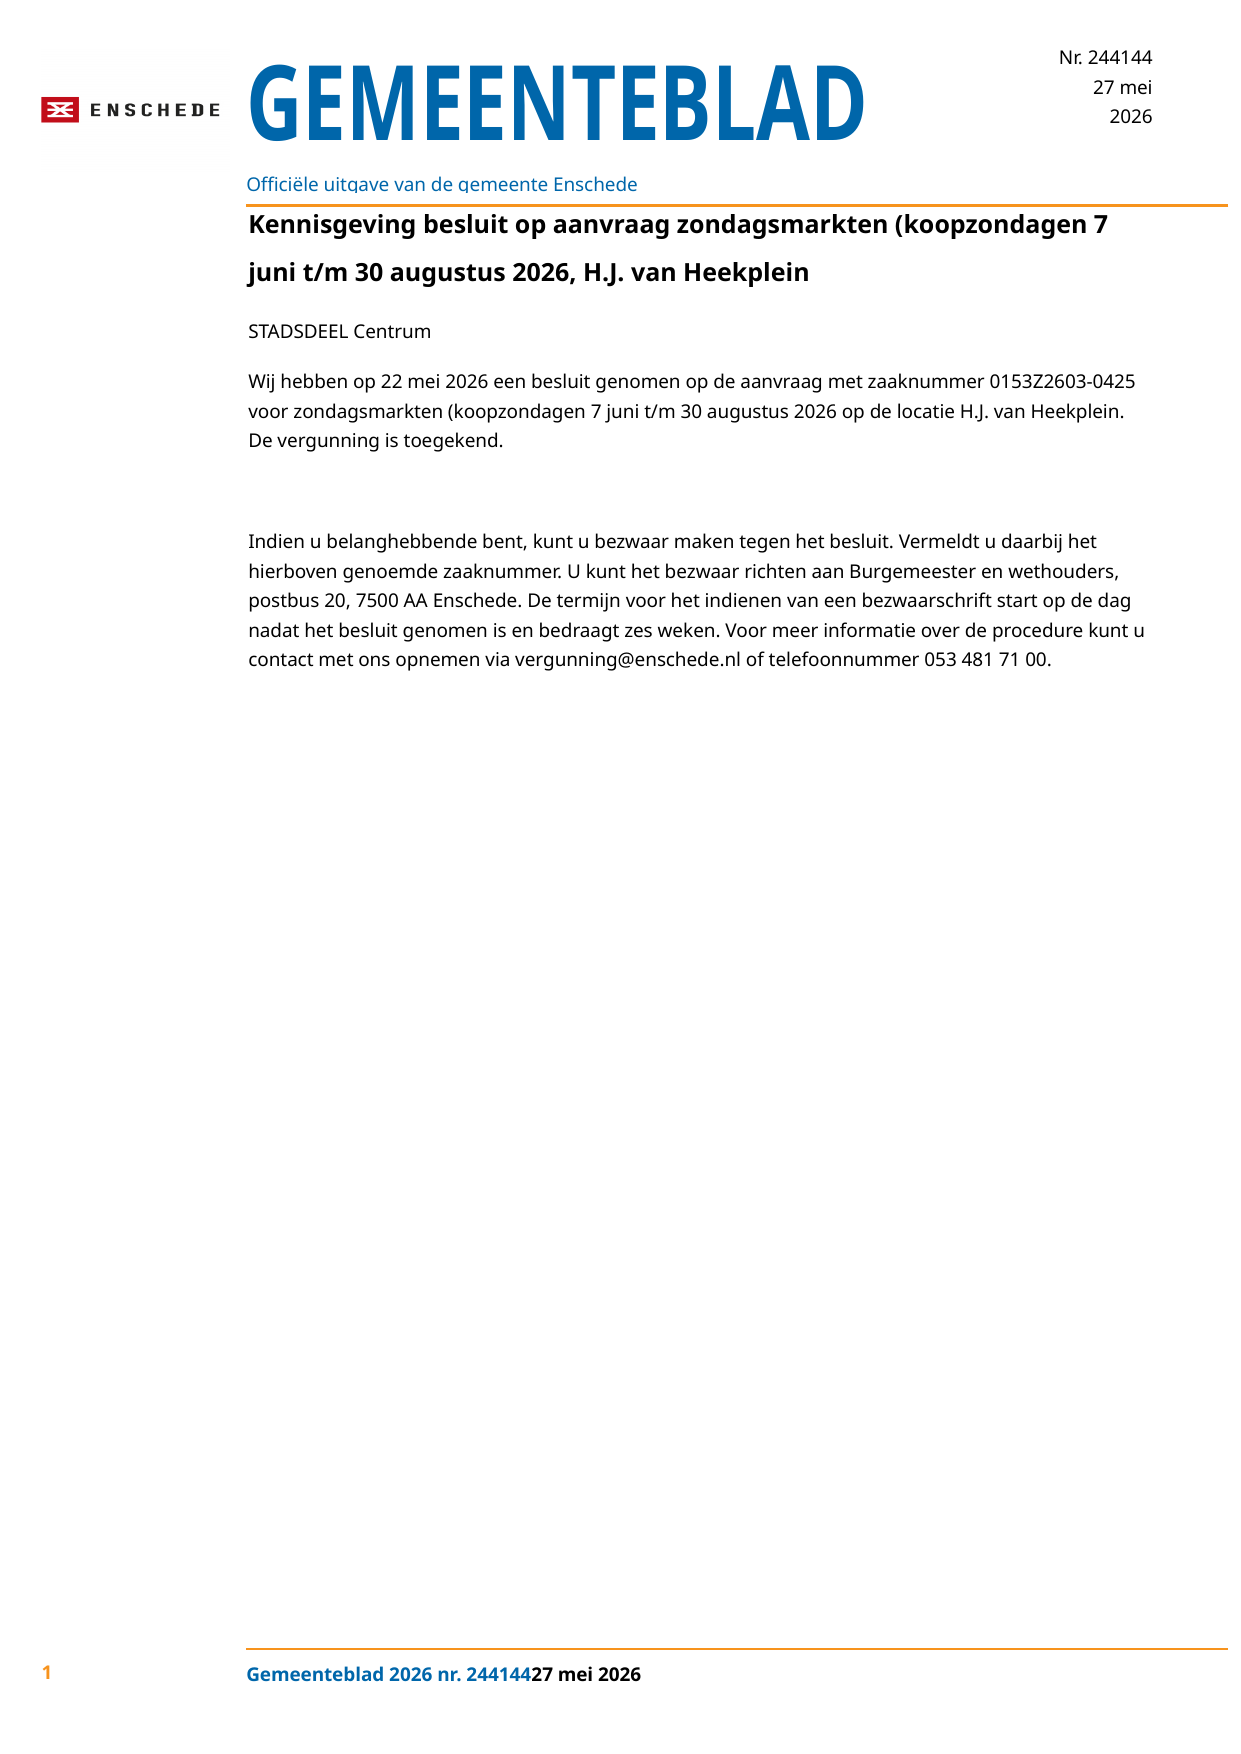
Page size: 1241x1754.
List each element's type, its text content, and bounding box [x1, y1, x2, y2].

text Kennisgeving besluit op aanvraag zondagsmarkten (koopzondagen 7 juni t/m 30 augustus 2026, H.J. van Heekplein [248, 207, 1152, 288]
text Wij hebben op 22 mei 2026 een besluit genomen op de aanvraag met zaaknummer 0153Z2603-0425 voor zondagsmarkten (koopzondagen 7 juni t/m 30 augustus 2026 op de locatie H.J. van Heekplein. De vergunning is toegekend. [248, 368, 1152, 453]
picture [41, 47, 231, 172]
text STADSDEEL Centrum [248, 318, 1152, 344]
text Indien u belanghebbende bent, kunt u bezwaar maken tegen het besluit. Vermeldt u daarbij het hierboven genoemde zaaknummer. U kunt het bezwaar richten aan Burgemeester en wethouders, postbus 20, 7500 AA Enschede. De termijn voor het indienen van een bezwaarschrift start op de dag nadat het besluit genomen is en bedraagt zes weken. Voor meer informatie over de procedure kunt u contact met ons opnemen via vergunning@enschede.nl of telefoonnummer 053 481 71 00. [248, 528, 1152, 672]
